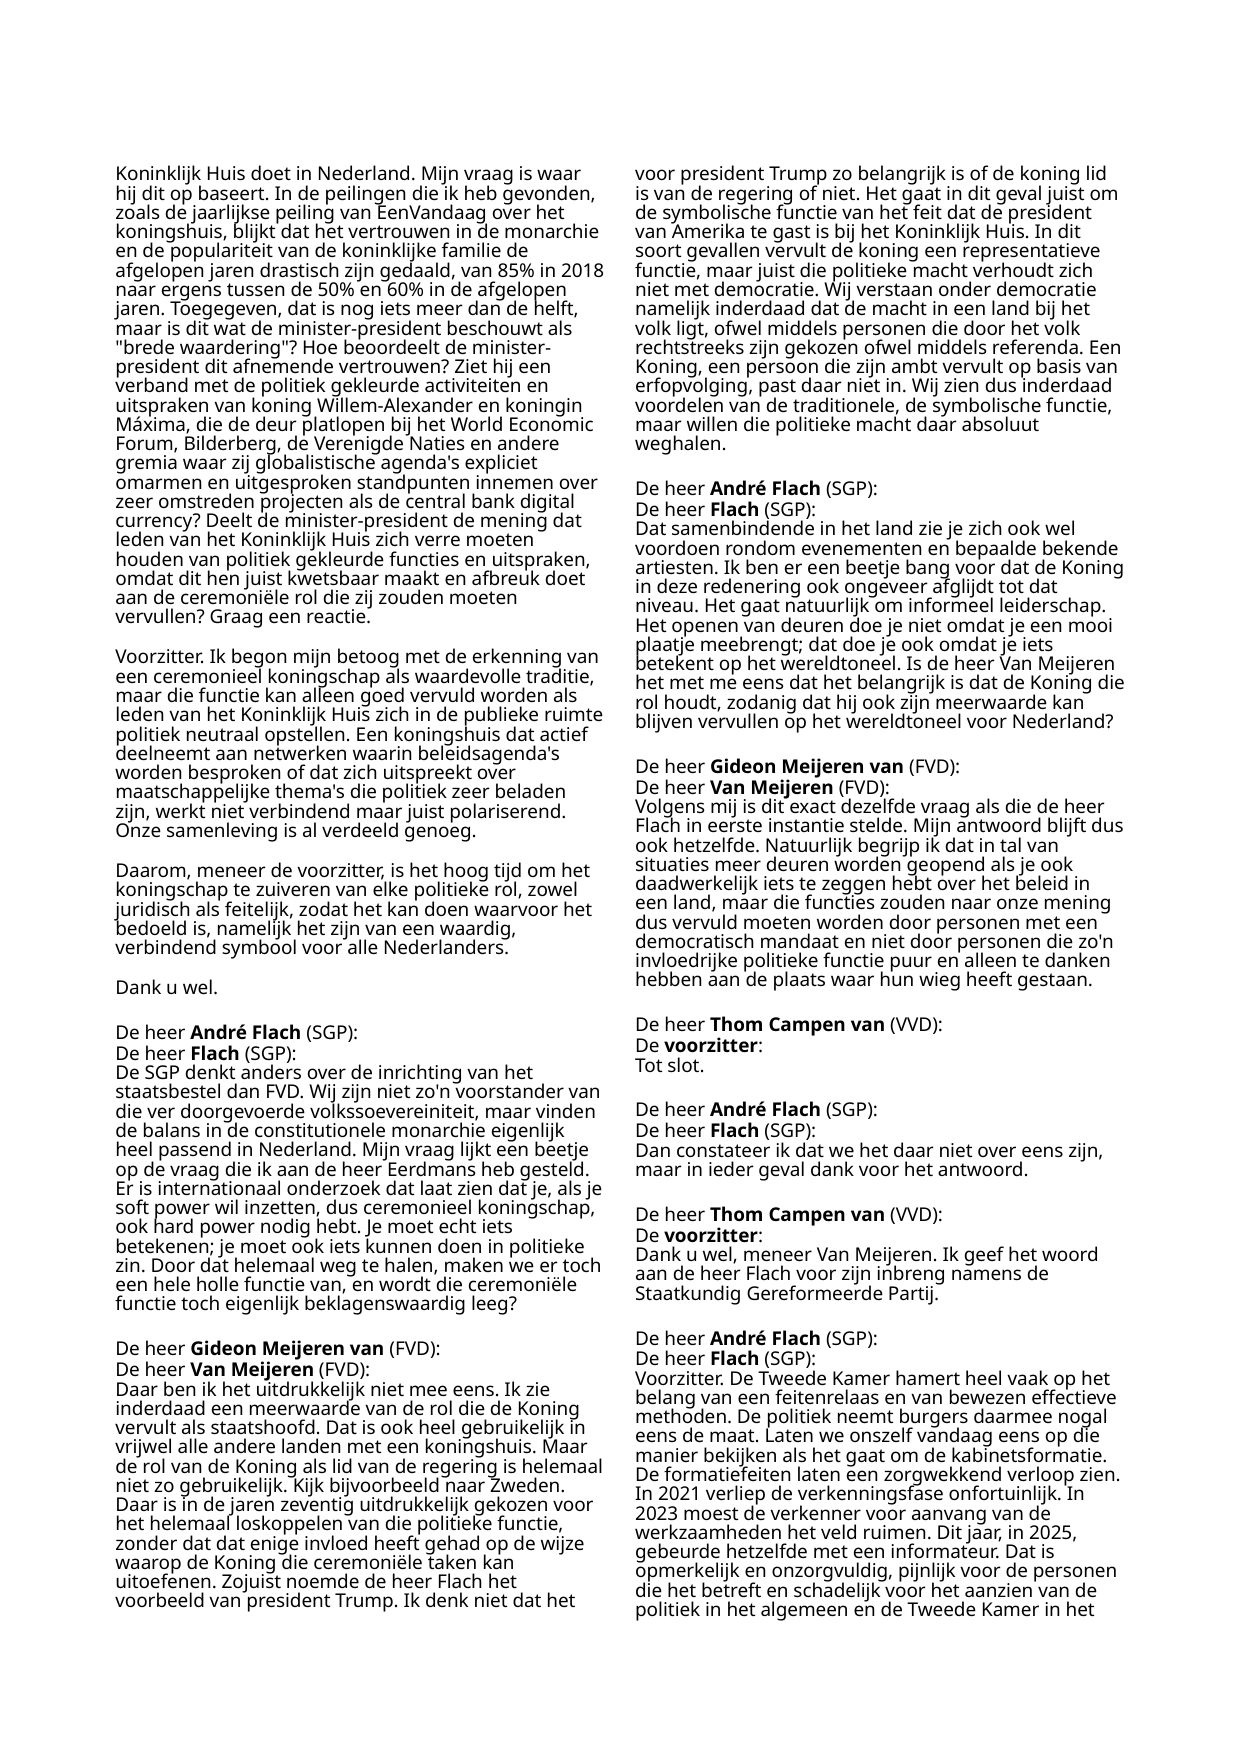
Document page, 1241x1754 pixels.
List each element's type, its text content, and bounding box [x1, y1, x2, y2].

text Tot slot. [635, 1057, 1125, 1076]
text De heer Thom Campen van (VVD): [635, 1012, 1125, 1037]
text Dan constateer ik dat we het daar niet over eens zijn, maar in ieder geval dank voor het antwoord. [635, 1142, 1125, 1180]
text De voorzitter: [635, 1227, 1125, 1246]
text De SGP denkt anders over de inrichting van het staatsbestel dan FVD. Wij zijn niet zo'n voorstander van die ver doorgevoerde volkssoevereiniteit, maar vinden de balans in de constitutionele monarchie eigenlijk heel passend in Nederland. Mijn vraag lijkt een beetje op de vraag die ik aan de heer Eerdmans heb gesteld. Er is internationaal onderzoek dat laat zien dat je, als je soft power wil inzetten, dus ceremonieel koningschap, ook hard power nodig hebt. Je moet echt iets betekenen; je moet ook iets kunnen doen in politieke zin. Door dat helemaal weg te halen, maken we er toch een hele holle functie van, en wordt die ceremoniële functie toch eigenlijk beklagenswaardig leeg? [115, 1064, 605, 1315]
text Daarom, meneer de voorzitter, is het hoog tijd om het koningschap te zuiveren van elke politieke rol, zowel juridisch als feitelijk, zodat het kan doen waarvoor het bedoeld is, namelijk het zijn van een waardig, verbindend symbool voor alle Nederlanders. [115, 862, 605, 958]
text voor president Trump zo belangrijk is of de koning lid is van de regering of niet. Het gaat in dit geval juist om de symbolische functie van het feit dat de president van Amerika te gast is bij het Koninklijk Huis. In dit soort gevallen vervult de koning een representatieve functie, maar juist die politieke macht verhoudt zich niet met democratie. Wij verstaan onder democratie namelijk inderdaad dat de macht in een land bij het volk ligt, ofwel middels personen die door het volk rechtstreeks zijn gekozen ofwel middels referenda. Een Koning, een persoon die zijn ambt vervult op basis van erfopvolging, past daar niet in. Wij zien dus inderdaad voordelen van de traditionele, de symbolische functie, maar willen die politieke macht daar absoluut weghalen. [635, 165, 1125, 454]
text Dat samenbindende in het land zie je zich ook wel voordoen rondom evenementen en bepaalde bekende artiesten. Ik ben er een beetje bang voor dat de Koning in deze redenering ook ongeveer afglijdt tot dat niveau. Het gaat natuurlijk om informeel leiderschap. Het openen van deuren doe je niet omdat je een mooi plaatje meebrengt; dat doe je ook omdat je iets betekent op het wereldtoneel. Is de heer Van Meijeren het met me eens dat het belangrijk is dat de Koning die rol houdt, zodanig dat hij ook zijn meerwaarde kan blijven vervullen op het wereldtoneel voor Nederland? [635, 520, 1125, 732]
text Dank u wel, meneer Van Meijeren. Ik geef het woord aan de heer Flach voor zijn inbreng namens de Staatkundig Gereformeerde Partij. [635, 1246, 1125, 1304]
text De heer Flach (SGP): [115, 1045, 605, 1064]
text De heer Gideon Meijeren van (FVD): [635, 753, 1125, 779]
text De heer André Flach (SGP): [635, 475, 1125, 501]
text De heer Van Meijeren (FVD): [115, 1361, 605, 1381]
text De heer André Flach (SGP): [635, 1325, 1125, 1350]
text Volgens mij is dit exact dezelfde vraag als die de heer Flach in eerste instantie stelde. Mijn antwoord blijft dus ook hetzelfde. Natuurlijk begrijp ik dat in tal van situaties meer deuren worden geopend als je ook daadwerkelijk iets te zeggen hebt over het beleid in een land, maar die functies zouden naar onze mening dus vervuld moeten worden door personen met een democratisch mandaat en niet door personen die zo'n invloedrijke politieke functie puur en alleen te danken hebben aan de plaats waar hun wieg heeft gestaan. [635, 798, 1125, 991]
text Daar ben ik het uitdrukkelijk niet mee eens. Ik zie inderdaad een meerwaarde van de rol die de Koning vervult als staatshoofd. Dat is ook heel gebruikelijk in vrijwel alle andere landen met een koningshuis. Maar de rol van de Koning als lid van de regering is helemaal niet zo gebruikelijk. Kijk bijvoorbeeld naar Zweden. Daar is in de jaren zeventig uitdrukkelijk gekozen voor het helemaal loskoppelen van die politieke functie, zonder dat dat enige invloed heeft gehad op de wijze waarop de Koning die ceremoniële taken kan uitoefenen. Zojuist noemde de heer Flach het voorbeeld van president Trump. Ik denk niet dat het [115, 1381, 605, 1612]
text De heer André Flach (SGP): [115, 1019, 605, 1045]
text De heer Gideon Meijeren van (FVD): [115, 1336, 605, 1361]
text Koninklijk Huis doet in Nederland. Mijn vraag is waar hij dit op baseert. In de peilingen die ik heb gevonden, zoals de jaarlijkse peiling van EenVandaag over het koningshuis, blijkt dat het vertrouwen in de monarchie en de populariteit van de koninklijke familie de afgelopen jaren drastisch zijn gedaald, van 85% in 2018 naar ergens tussen de 50% en 60% in de afgelopen jaren. Toegegeven, dat is nog iets meer dan de helft, maar is dit wat de minister-president beschouwt als "brede waardering"? Hoe beoordeelt de minister-president dit afnemende vertrouwen? Ziet hij een verband met de politiek gekleurde activiteiten en uitspraken van koning Willem-Alexander en koningin Máxima, die de deur platlopen bij het World Economic Forum, Bilderberg, de Verenigde Naties en andere gremia waar zij globalistische agenda's expliciet omarmen en uitgesproken standpunten innemen over zeer omstreden projecten als de central bank digital currency? Deelt de minister-president de mening dat leden van het Koninklijk Huis zich verre moeten houden van politiek gekleurde functies en uitspraken, omdat dit hen juist kwetsbaar maakt en afbreuk doet aan de ceremoniële rol die zij zouden moeten vervullen? Graag een reactie. [115, 165, 605, 628]
text Voorzitter. Ik begon mijn betoog met de erkenning van een ceremonieel koningschap als waardevolle traditie, maar die functie kan alleen goed vervuld worden als leden van het Koninklijk Huis zich in de publieke ruimte politiek neutraal opstellen. Een koningshuis dat actief deelneemt aan netwerken waarin beleidsagenda's worden besproken of dat zich uitspreekt over maatschappelijke thema's die politiek zeer beladen zijn, werkt niet verbindend maar juist polariserend. Onze samenleving is al verdeeld genoeg. [115, 648, 605, 841]
text De heer Van Meijeren (FVD): [635, 779, 1125, 798]
text Dank u wel. [115, 979, 605, 998]
text Voorzitter. De Tweede Kamer hamert heel vaak op het belang van een feitenrelaas en van bewezen effectieve methoden. De politiek neemt burgers daarmee nogal eens de maat. Laten we onszelf vandaag eens op die manier bekijken als het gaat om de kabinetsformatie. De formatiefeiten laten een zorgwekkend verloop zien. In 2021 verliep de verkenningsfase onfortuinlijk. In 2023 moest de verkenner voor aanvang van de werkzaamheden het veld ruimen. Dit jaar, in 2025, gebeurde hetzelfde met een informateur. Dat is opmerkelijk en onzorgvuldig, pijnlijk voor de personen die het betreft en schadelijk voor het aanzien van de politiek in het algemeen en de Tweede Kamer in het [635, 1370, 1125, 1620]
text De heer André Flach (SGP): [635, 1097, 1125, 1122]
text De voorzitter: [635, 1037, 1125, 1057]
text De heer Flach (SGP): [635, 1350, 1125, 1370]
text De heer Thom Campen van (VVD): [635, 1201, 1125, 1227]
text De heer Flach (SGP): [635, 501, 1125, 520]
text De heer Flach (SGP): [635, 1122, 1125, 1142]
